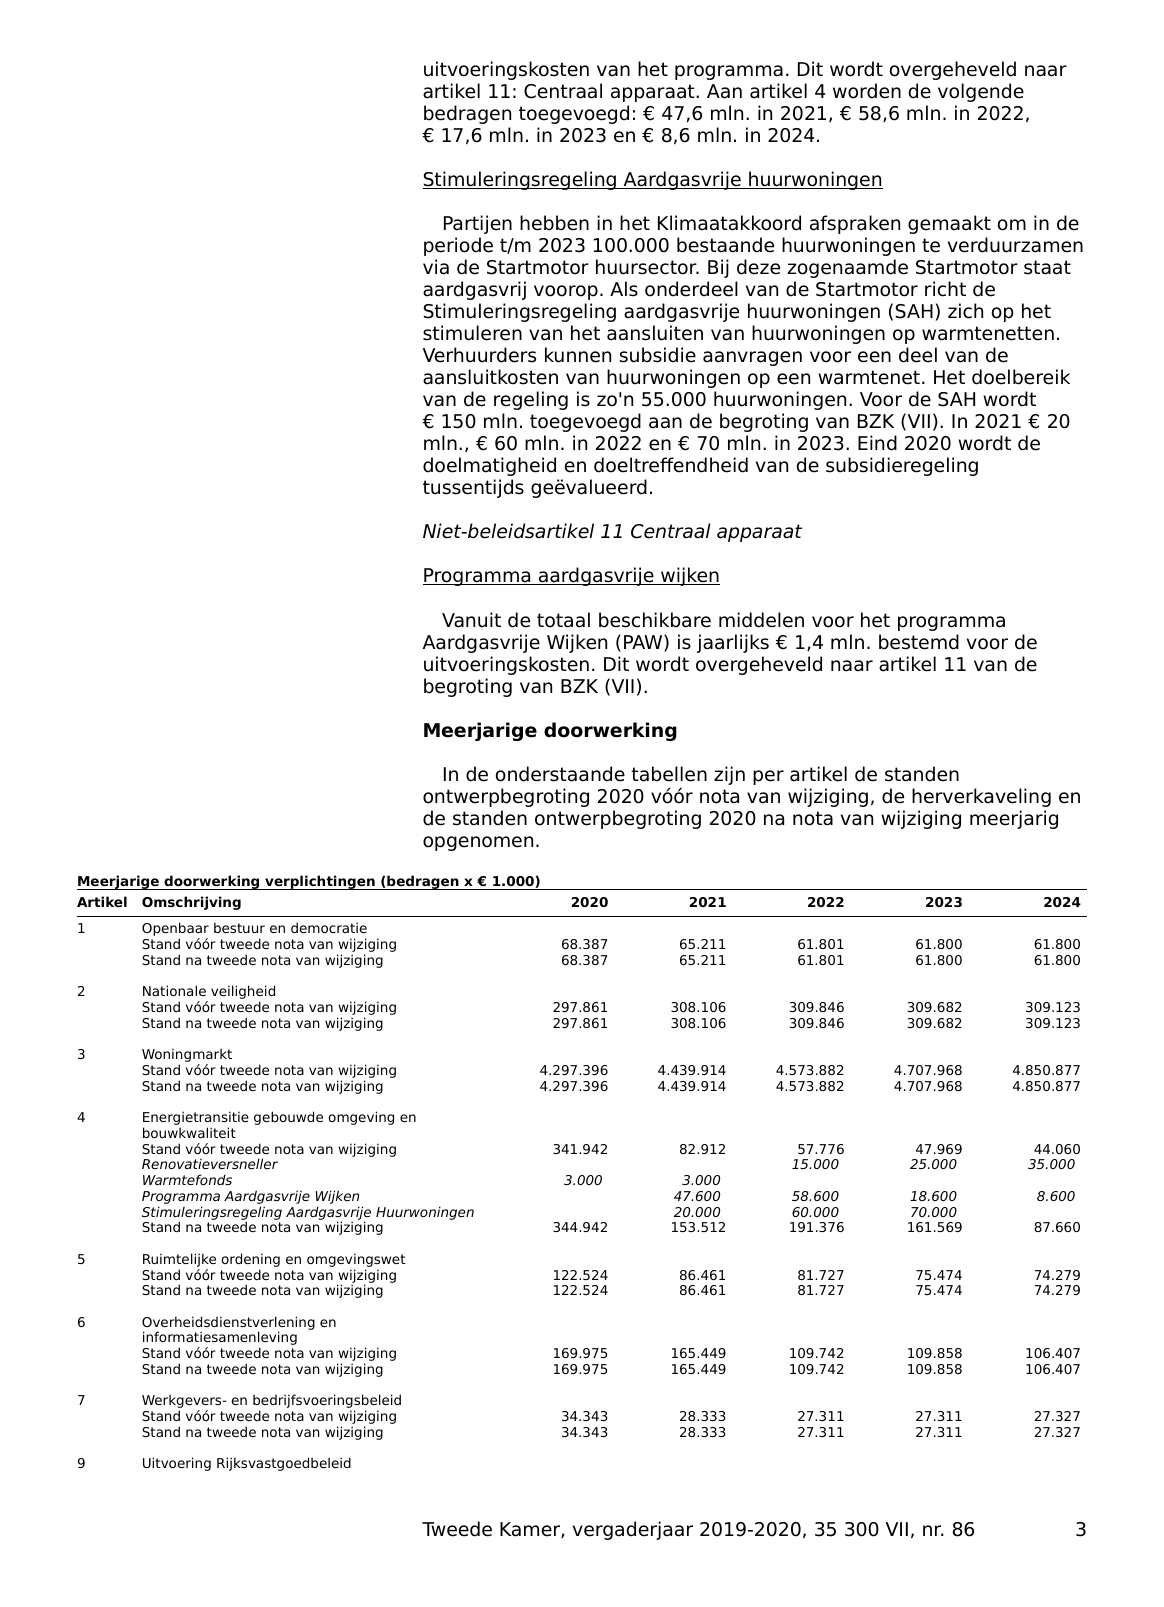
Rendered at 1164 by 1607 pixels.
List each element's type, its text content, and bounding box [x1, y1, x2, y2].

table_cell [77, 1236, 136, 1252]
table_cell [732, 1094, 850, 1110]
table_cell [77, 969, 136, 984]
table_cell 47.969 [850, 1141, 968, 1157]
table_cell 82.912 [614, 1141, 732, 1157]
table_cell 169.975 [496, 1362, 614, 1377]
table_cell 44.060 [969, 1141, 1087, 1157]
table_cell Openbaar bestuur en democratie [136, 917, 496, 937]
table_cell [732, 1456, 850, 1472]
table_cell [732, 1378, 850, 1393]
table_cell 4.850.877 [969, 1063, 1087, 1078]
table_cell 2023 [850, 890, 968, 916]
table_cell [614, 1157, 732, 1173]
table_cell [136, 1031, 496, 1047]
table_cell [850, 1236, 968, 1252]
table_cell [850, 917, 968, 937]
table_cell [850, 1440, 968, 1456]
table_cell [77, 1094, 136, 1110]
table_cell [496, 1031, 614, 1047]
table_cell Nationale veiligheid [136, 984, 496, 1000]
table_cell Stand vóór tweede nota van wijziging [136, 937, 496, 953]
table_cell [77, 1141, 136, 1157]
table_cell [496, 1236, 614, 1252]
table_cell [614, 1252, 732, 1267]
table_cell 8.600 [969, 1189, 1087, 1204]
table_cell [496, 1204, 614, 1220]
subtitle Niet-beleidsartikel 11 Centraal apparaat [422, 521, 1087, 543]
table_cell 27.327 [969, 1409, 1087, 1424]
table_cell Stand vóór tweede nota van wijziging [136, 1063, 496, 1078]
table_cell [850, 1456, 968, 1472]
table_cell [850, 1393, 968, 1409]
table_cell 61.800 [969, 953, 1087, 968]
table_cell 4.573.882 [732, 1063, 850, 1078]
table_cell [614, 969, 732, 984]
table_cell [614, 1047, 732, 1063]
table_cell [969, 917, 1087, 937]
table_cell [77, 1220, 136, 1236]
table_cell 6 [77, 1315, 136, 1346]
table_cell [969, 1315, 1087, 1346]
table_cell Stand na tweede nota van wijziging [136, 1283, 496, 1299]
table_cell 20.000 [614, 1204, 732, 1220]
table_cell 61.801 [732, 953, 850, 968]
table_cell Stand vóór tweede nota van wijziging [136, 1000, 496, 1016]
table_cell 47.600 [614, 1189, 732, 1204]
table_cell [614, 1393, 732, 1409]
table_cell 60.000 [732, 1204, 850, 1220]
table_cell 86.461 [614, 1267, 732, 1283]
table_cell [732, 1393, 850, 1409]
table_cell 4.707.968 [850, 1079, 968, 1094]
table_cell 4.297.396 [496, 1079, 614, 1094]
table_cell 297.861 [496, 1016, 614, 1031]
table_cell [496, 1189, 614, 1204]
table_cell Stand na tweede nota van wijziging [136, 1425, 496, 1440]
table_cell [969, 1378, 1087, 1393]
table_cell Ruimtelijke ordening en omgevingswet [136, 1252, 496, 1267]
table_cell [969, 1204, 1087, 1220]
table_cell Stand na tweede nota van wijziging [136, 1016, 496, 1031]
table_cell 165.449 [614, 1346, 732, 1362]
table_cell [732, 1236, 850, 1252]
table_cell [969, 1110, 1087, 1141]
table_cell [850, 1378, 968, 1393]
table_cell Stand vóór tweede nota van wijziging [136, 1409, 496, 1424]
table_cell 70.000 [850, 1204, 968, 1220]
table_cell 75.474 [850, 1283, 968, 1299]
table_cell [496, 1440, 614, 1456]
table_cell [969, 1393, 1087, 1409]
table_cell [732, 1440, 850, 1456]
table_cell [850, 1047, 968, 1063]
table_cell [614, 1378, 732, 1393]
table_cell Stand na tweede nota van wijziging [136, 1362, 496, 1377]
table_cell Warmtefonds [136, 1173, 496, 1189]
table_cell [496, 1110, 614, 1141]
table_cell [732, 917, 850, 937]
table_cell 106.407 [969, 1346, 1087, 1362]
table_cell 74.279 [969, 1283, 1087, 1299]
table_cell [850, 984, 968, 1000]
table_cell 81.727 [732, 1283, 850, 1299]
table_cell Stand na tweede nota van wijziging [136, 953, 496, 968]
table_cell [850, 1252, 968, 1267]
table_cell 309.123 [969, 1016, 1087, 1031]
table_cell Energietransitie gebouwde omgeving en bouwkwaliteit [136, 1110, 496, 1141]
table_cell [969, 969, 1087, 984]
table_cell 68.387 [496, 937, 614, 953]
table_cell 58.600 [732, 1189, 850, 1204]
table_cell 27.311 [850, 1425, 968, 1440]
table_cell Artikel [77, 890, 136, 916]
table_cell 61.800 [850, 937, 968, 953]
table_cell 4.297.396 [496, 1063, 614, 1078]
table_cell [969, 1047, 1087, 1063]
table_cell [969, 1173, 1087, 1189]
table_cell [496, 984, 614, 1000]
table_cell [496, 1157, 614, 1173]
table_cell Stand vóór tweede nota van wijziging [136, 1267, 496, 1283]
table_cell Stimuleringsregeling Aardgasvrije Huurwoningen [136, 1204, 496, 1220]
table_cell [969, 1236, 1087, 1252]
table_cell [969, 1031, 1087, 1047]
table_cell 74.279 [969, 1267, 1087, 1283]
table_cell 2 [77, 984, 136, 1000]
table_cell [614, 1299, 732, 1314]
table_cell 4.707.968 [850, 1063, 968, 1078]
table_cell 34.343 [496, 1425, 614, 1440]
table_cell 81.727 [732, 1267, 850, 1283]
table_cell 109.742 [732, 1362, 850, 1377]
table_cell [496, 1315, 614, 1346]
table_cell [136, 1299, 496, 1314]
table_cell [77, 1299, 136, 1314]
table_cell 122.524 [496, 1283, 614, 1299]
table_cell [614, 1031, 732, 1047]
table_cell 57.776 [732, 1141, 850, 1157]
table_cell [732, 1299, 850, 1314]
table_cell [850, 1173, 968, 1189]
table_cell 9 [77, 1456, 136, 1472]
table_cell 341.942 [496, 1141, 614, 1157]
table_cell 28.333 [614, 1409, 732, 1424]
table_cell [614, 1236, 732, 1252]
table_cell 2020 [496, 890, 614, 916]
text uitvoeringskosten van het programma. Dit wordt overgeheveld naar artikel 11: Centraal apparaat. Aan artikel 4 worden de volgende bedragen toegevoegd: € 47,6 mln. in 2021, € 58,6 mln. in 2022, € 17,6 mln. in 2023 en € 8,6 mln. in 2024. [422, 59, 1087, 147]
table_cell 106.407 [969, 1362, 1087, 1377]
table_cell 309.123 [969, 1000, 1087, 1016]
table_cell 309.682 [850, 1000, 968, 1016]
table_cell 7 [77, 1393, 136, 1409]
table_cell [136, 1236, 496, 1252]
table_cell [496, 1456, 614, 1472]
table_cell [77, 1267, 136, 1283]
table_cell 61.800 [969, 937, 1087, 953]
table_cell [614, 917, 732, 937]
table_cell [77, 1346, 136, 1362]
table_cell 109.858 [850, 1362, 968, 1377]
table_cell [77, 1204, 136, 1220]
table_cell 122.524 [496, 1267, 614, 1283]
table_cell Stand na tweede nota van wijziging [136, 1220, 496, 1236]
table_cell 109.858 [850, 1346, 968, 1362]
table_cell 191.376 [732, 1220, 850, 1236]
table_cell 4.439.914 [614, 1079, 732, 1094]
table_cell 165.449 [614, 1362, 732, 1377]
table_cell 27.311 [732, 1409, 850, 1424]
table_cell 27.311 [850, 1409, 968, 1424]
table_cell [732, 1031, 850, 1047]
table_cell [969, 1252, 1087, 1267]
table_cell [732, 1315, 850, 1346]
table_cell [614, 984, 732, 1000]
table_cell [614, 1315, 732, 1346]
table_cell 2024 [969, 890, 1087, 916]
table_cell 35.000 [969, 1157, 1087, 1173]
table_cell [732, 1173, 850, 1189]
table_cell 153.512 [614, 1220, 732, 1236]
table_cell [850, 1315, 968, 1346]
table_cell 309.682 [850, 1016, 968, 1031]
table_cell 161.569 [850, 1220, 968, 1236]
table_cell [496, 1047, 614, 1063]
table_cell 4 [77, 1110, 136, 1141]
table_cell [77, 937, 136, 953]
table_cell 27.327 [969, 1425, 1087, 1440]
table_cell [77, 953, 136, 968]
table_cell [496, 1393, 614, 1409]
table_cell [136, 1094, 496, 1110]
table_cell 15.000 [732, 1157, 850, 1173]
table_cell [732, 984, 850, 1000]
table_cell 87.660 [969, 1220, 1087, 1236]
table_cell 68.387 [496, 953, 614, 968]
table_cell [732, 1110, 850, 1141]
table_cell [850, 1110, 968, 1141]
table_cell Stand vóór tweede nota van wijziging [136, 1141, 496, 1157]
table_cell Werkgevers- en bedrijfsvoeringsbeleid [136, 1393, 496, 1409]
table_cell [614, 1456, 732, 1472]
table_cell [969, 1094, 1087, 1110]
table_cell 169.975 [496, 1346, 614, 1362]
table_cell [969, 1456, 1087, 1472]
table_cell 34.343 [496, 1409, 614, 1424]
table_cell [969, 1440, 1087, 1456]
text Vanuit de totaal beschikbare middelen voor het programma Aardgasvrije Wijken (PAW) is jaarlijks € 1,4 mln. bestemd voor de uitvoeringskosten. Dit wordt overgeheveld naar artikel 11 van de begroting van BZK (VII). [422, 609, 1087, 697]
subtitle Stimuleringsregeling Aardgasvrije huurwoningen [422, 169, 1087, 191]
table_cell 3 [77, 1047, 136, 1063]
table_cell 4.573.882 [732, 1079, 850, 1094]
table_cell [77, 1378, 136, 1393]
table_cell 297.861 [496, 1000, 614, 1016]
table_header Meerjarige doorwerking verplichtingen (bedragen x € 1.000) [77, 874, 1087, 889]
table_cell [732, 1047, 850, 1063]
table_cell 61.800 [850, 953, 968, 968]
table_cell [77, 1425, 136, 1440]
table_cell 18.600 [850, 1189, 968, 1204]
table_cell 65.211 [614, 937, 732, 953]
table_cell [496, 969, 614, 984]
table_cell [77, 1173, 136, 1189]
table_cell [496, 1378, 614, 1393]
table_cell Uitvoering Rijksvastgoedbeleid [136, 1456, 496, 1472]
subtitle Meerjarige doorwerking [422, 720, 1087, 742]
table_cell [496, 917, 614, 937]
text Partijen hebben in het Klimaatakkoord afspraken gemaakt om in de periode t/m 2023 100.000 bestaande huurwoningen te verduurzamen via de Startmotor huursector. Bij deze zogenaamde Startmotor staat aardgasvrij voorop. Als onderdeel van de Startmotor richt de Stimuleringsregeling aardgasvrije huurwoningen (SAH) zich op het stimuleren van het aansluiten van huurwoningen op warmtenetten. Verhuurders kunnen subsidie aanvragen voor een deel van de aansluitkosten van huurwoningen op een warmtenet. Het doelbereik van de regeling is zo'n 55.000 huurwoningen. Voor de SAH wordt € 150 mln. toegevoegd aan de begroting van BZK (VII). In 2021 € 20 mln., € 60 mln. in 2022 en € 70 mln. in 2023. Eind 2020 wordt de doelmatigheid en doeltreffendheid van de subsidieregeling tussentijds geëvalueerd. [422, 213, 1087, 499]
table_cell 4.439.914 [614, 1063, 732, 1078]
table_cell 25.000 [850, 1157, 968, 1173]
table_cell 309.846 [732, 1016, 850, 1031]
table_cell [77, 1440, 136, 1456]
table_cell [850, 1299, 968, 1314]
table_cell [496, 1299, 614, 1314]
table_cell 309.846 [732, 1000, 850, 1016]
table_cell [969, 984, 1087, 1000]
table_cell [614, 1440, 732, 1456]
table_cell 61.801 [732, 937, 850, 953]
table_cell [77, 1362, 136, 1377]
table_cell 86.461 [614, 1283, 732, 1299]
table_cell [136, 969, 496, 984]
table_cell [969, 1299, 1087, 1314]
table_cell [77, 1079, 136, 1094]
table_cell [77, 1063, 136, 1078]
table_cell Renovatieversneller [136, 1157, 496, 1173]
table_cell Woningmarkt [136, 1047, 496, 1063]
table_cell [850, 969, 968, 984]
table_cell [136, 1378, 496, 1393]
table_cell [77, 1283, 136, 1299]
table_cell [77, 1000, 136, 1016]
text In de onderstaande tabellen zijn per artikel de standen ontwerpbegroting 2020 vóór nota van wijziging, de herverkaveling en de standen ontwerpbegroting 2020 na nota van wijziging meerjarig opgenomen. [422, 764, 1087, 852]
table_cell 2021 [614, 890, 732, 916]
table_cell [77, 1409, 136, 1424]
table_cell 27.311 [732, 1425, 850, 1440]
table_cell Omschrijving [136, 890, 496, 916]
table_cell [732, 1252, 850, 1267]
table_cell 28.333 [614, 1425, 732, 1440]
table_cell Stand vóór tweede nota van wijziging [136, 1346, 496, 1362]
table_cell 65.211 [614, 953, 732, 968]
table_cell 5 [77, 1252, 136, 1267]
table_cell 2022 [732, 890, 850, 916]
table_cell [77, 1157, 136, 1173]
table_cell [136, 1440, 496, 1456]
table_cell [496, 1252, 614, 1267]
table_cell [614, 1094, 732, 1110]
table_cell [850, 1031, 968, 1047]
table_cell 3.000 [496, 1173, 614, 1189]
table_cell [732, 969, 850, 984]
table_cell [614, 1110, 732, 1141]
table_cell [77, 1016, 136, 1031]
table_cell [77, 1031, 136, 1047]
table_cell 308.106 [614, 1000, 732, 1016]
table_cell [850, 1094, 968, 1110]
subtitle Programma aardgasvrije wijken [422, 565, 1087, 587]
table_cell 75.474 [850, 1267, 968, 1283]
table_cell 344.942 [496, 1220, 614, 1236]
table_cell 4.850.877 [969, 1079, 1087, 1094]
table_cell Stand na tweede nota van wijziging [136, 1079, 496, 1094]
table_cell 308.106 [614, 1016, 732, 1031]
table_cell Overheidsdienstverlening en informatiesamenleving [136, 1315, 496, 1346]
table_cell 1 [77, 917, 136, 937]
table_cell [496, 1094, 614, 1110]
table_cell 3.000 [614, 1173, 732, 1189]
table_cell [77, 1189, 136, 1204]
table_cell Programma Aardgasvrije Wijken [136, 1189, 496, 1204]
table_cell 109.742 [732, 1346, 850, 1362]
